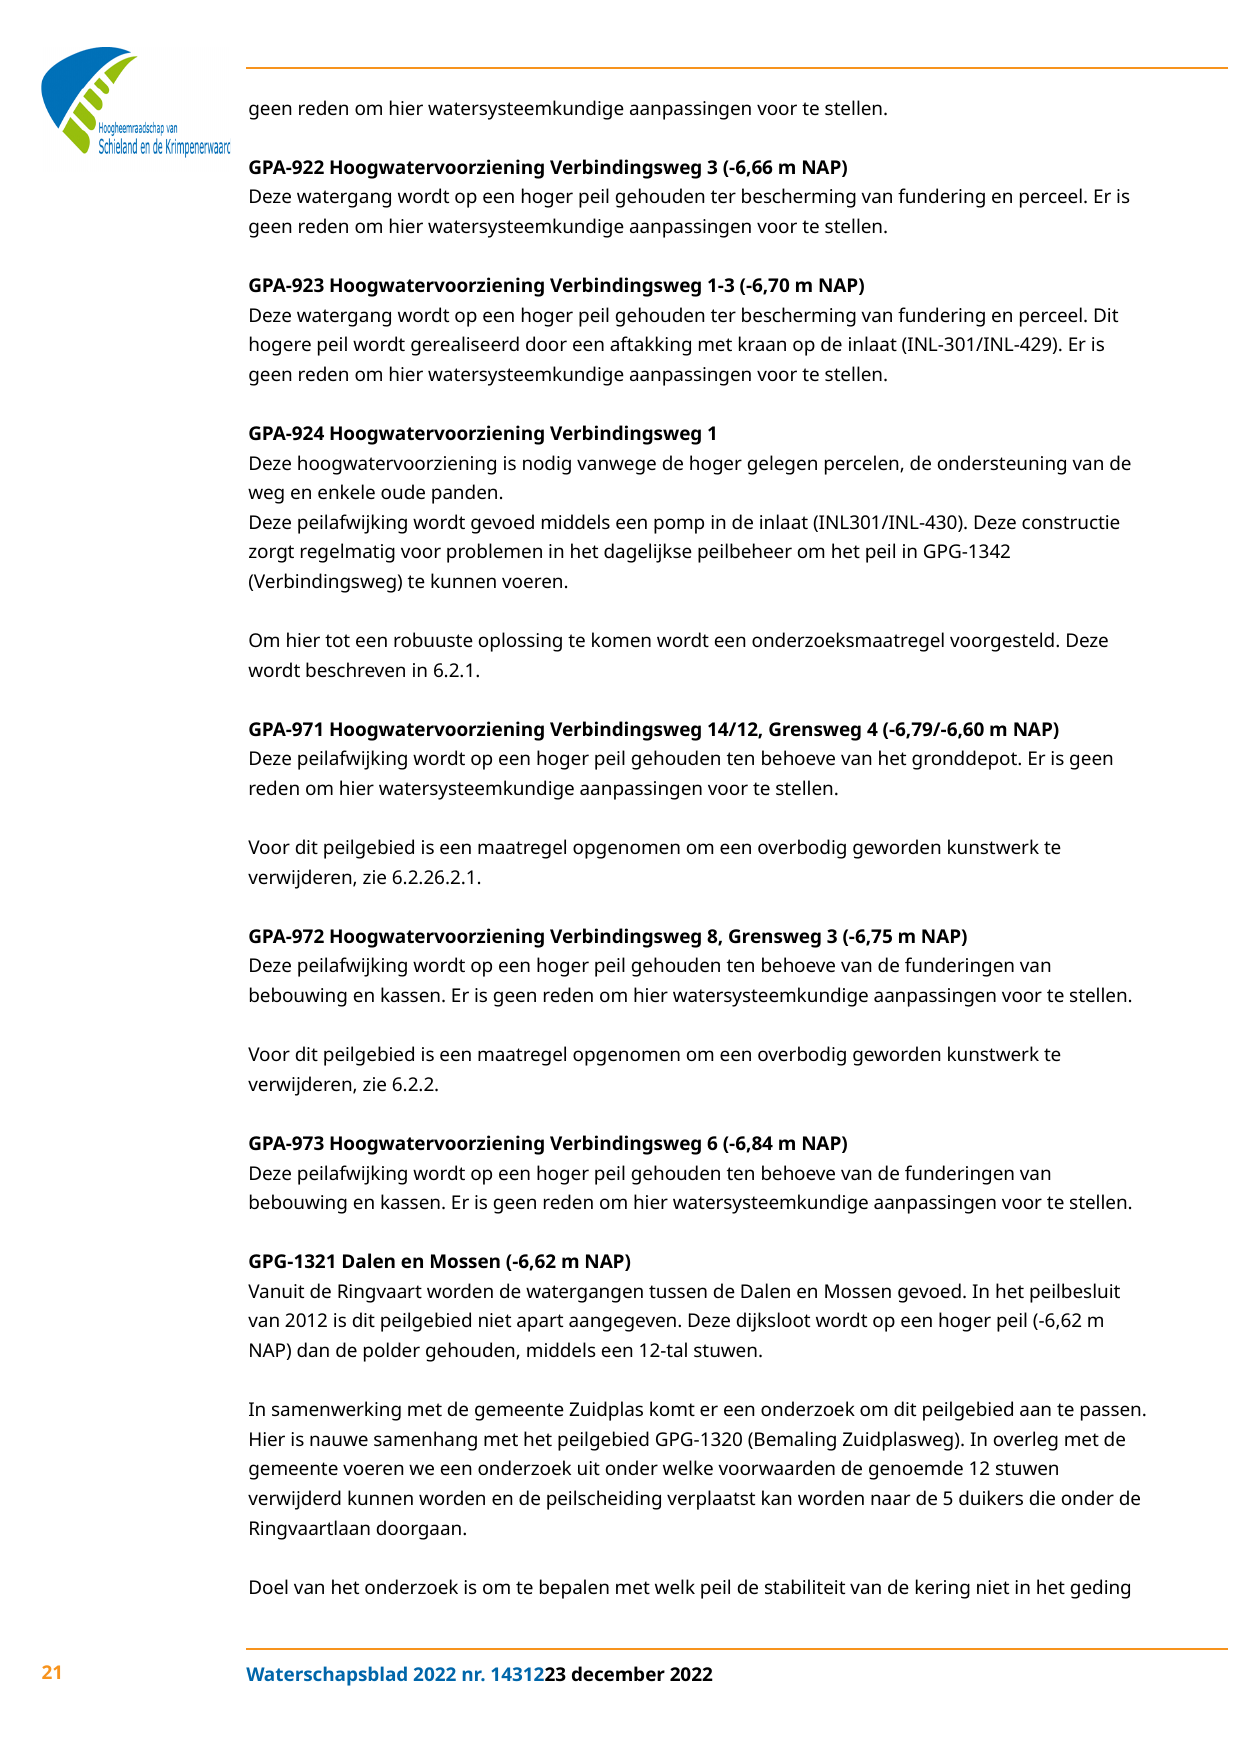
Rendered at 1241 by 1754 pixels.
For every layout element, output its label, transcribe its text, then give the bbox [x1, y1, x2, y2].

text GPA-924 Hoogwatervoorziening Verbindingsweg 1 [248, 420, 1152, 446]
text GPA-922 Hoogwatervoorziening Verbindingsweg 3 (-6,66 m NAP) [248, 154, 1152, 180]
picture [41, 47, 231, 172]
text Deze peilafwijking wordt op een hoger peil gehouden ten behoeve van het gronddepot. Er is geen reden om hier watersysteemkundige aanpassingen voor te stellen. [248, 746, 1152, 801]
text In samenwerking met de gemeente Zuidplas komt er een onderzoek om dit peilgebied aan te passen. Hier is nauwe samenhang met het peilgebied GPG-1320 (Bemaling Zuidplasweg). In overleg met de gemeente voeren we een onderzoek uit onder welke voorwaarden de genoemde 12 stuwen verwijderd kunnen worden en de peilscheiding verplaatst kan worden naar de 5 duikers die onder de Ringvaartlaan doorgaan. [248, 1396, 1152, 1541]
text Doel van het onderzoek is om te bepalen met welk peil de stabiliteit van de kering niet in het geding [248, 1574, 1152, 1600]
text geen reden om hier watersysteemkundige aanpassingen voor te stellen. [248, 95, 1152, 121]
text GPG-1321 Dalen en Mossen (-6,62 m NAP) [248, 1248, 1152, 1274]
text Deze hoogwatervoorziening is nodig vanwege de hoger gelegen percelen, de ondersteuning van de weg en enkele oude panden. [248, 450, 1152, 505]
text GPA-971 Hoogwatervoorziening Verbindingsweg 14/12, Grensweg 4 (-6,79/-6,60 m NAP) [248, 716, 1152, 742]
text GPA-923 Hoogwatervoorziening Verbindingsweg 1-3 (-6,70 m NAP) [248, 272, 1152, 298]
text Voor dit peilgebied is een maatregel opgenomen om een overbodig geworden kunstwerk te verwijderen, zie 6.2.26.2.1. [248, 834, 1152, 890]
text Deze watergang wordt op een hoger peil gehouden ter bescherming van fundering en perceel. Er is geen reden om hier watersysteemkundige aanpassingen voor te stellen. [248, 183, 1152, 239]
text Deze watergang wordt op een hoger peil gehouden ter bescherming van fundering en perceel. Dit hogere peil wordt gerealiseerd door een aftakking met kraan op de inlaat (INL-301/INL-429). Er is geen reden om hier watersysteemkundige aanpassingen voor te stellen. [248, 302, 1152, 387]
text GPA-972 Hoogwatervoorziening Verbindingsweg 8, Grensweg 3 (-6,75 m NAP) [248, 923, 1152, 949]
text Deze peilafwijking wordt gevoed middels een pomp in de inlaat (INL301/INL-430). Deze constructie zorgt regelmatig voor problemen in het dagelijkse peilbeheer om het peil in GPG-1342 (Verbindingsweg) te kunnen voeren. [248, 509, 1152, 594]
text Deze peilafwijking wordt op een hoger peil gehouden ten behoeve van de funderingen van bebouwing en kassen. Er is geen reden om hier watersysteemkundige aanpassingen voor te stellen. [248, 1160, 1152, 1215]
text GPA-973 Hoogwatervoorziening Verbindingsweg 6 (-6,84 m NAP) [248, 1130, 1152, 1156]
text Om hier tot een robuuste oplossing te komen wordt een onderzoeksmaatregel voorgesteld. Deze wordt beschreven in 6.2.1. [248, 627, 1152, 683]
text Deze peilafwijking wordt op een hoger peil gehouden ten behoeve van de funderingen van bebouwing en kassen. Er is geen reden om hier watersysteemkundige aanpassingen voor te stellen. [248, 953, 1152, 1008]
text Vanuit de Ringvaart worden de watergangen tussen de Dalen en Mossen gevoed. In het peilbesluit van 2012 is dit peilgebied niet apart aangegeven. Deze dijksloot wordt op een hoger peil (-6,62 m NAP) dan de polder gehouden, middels een 12-tal stuwen. [248, 1278, 1152, 1363]
text Voor dit peilgebied is een maatregel opgenomen om een overbodig geworden kunstwerk te verwijderen, zie 6.2.2. [248, 1041, 1152, 1097]
